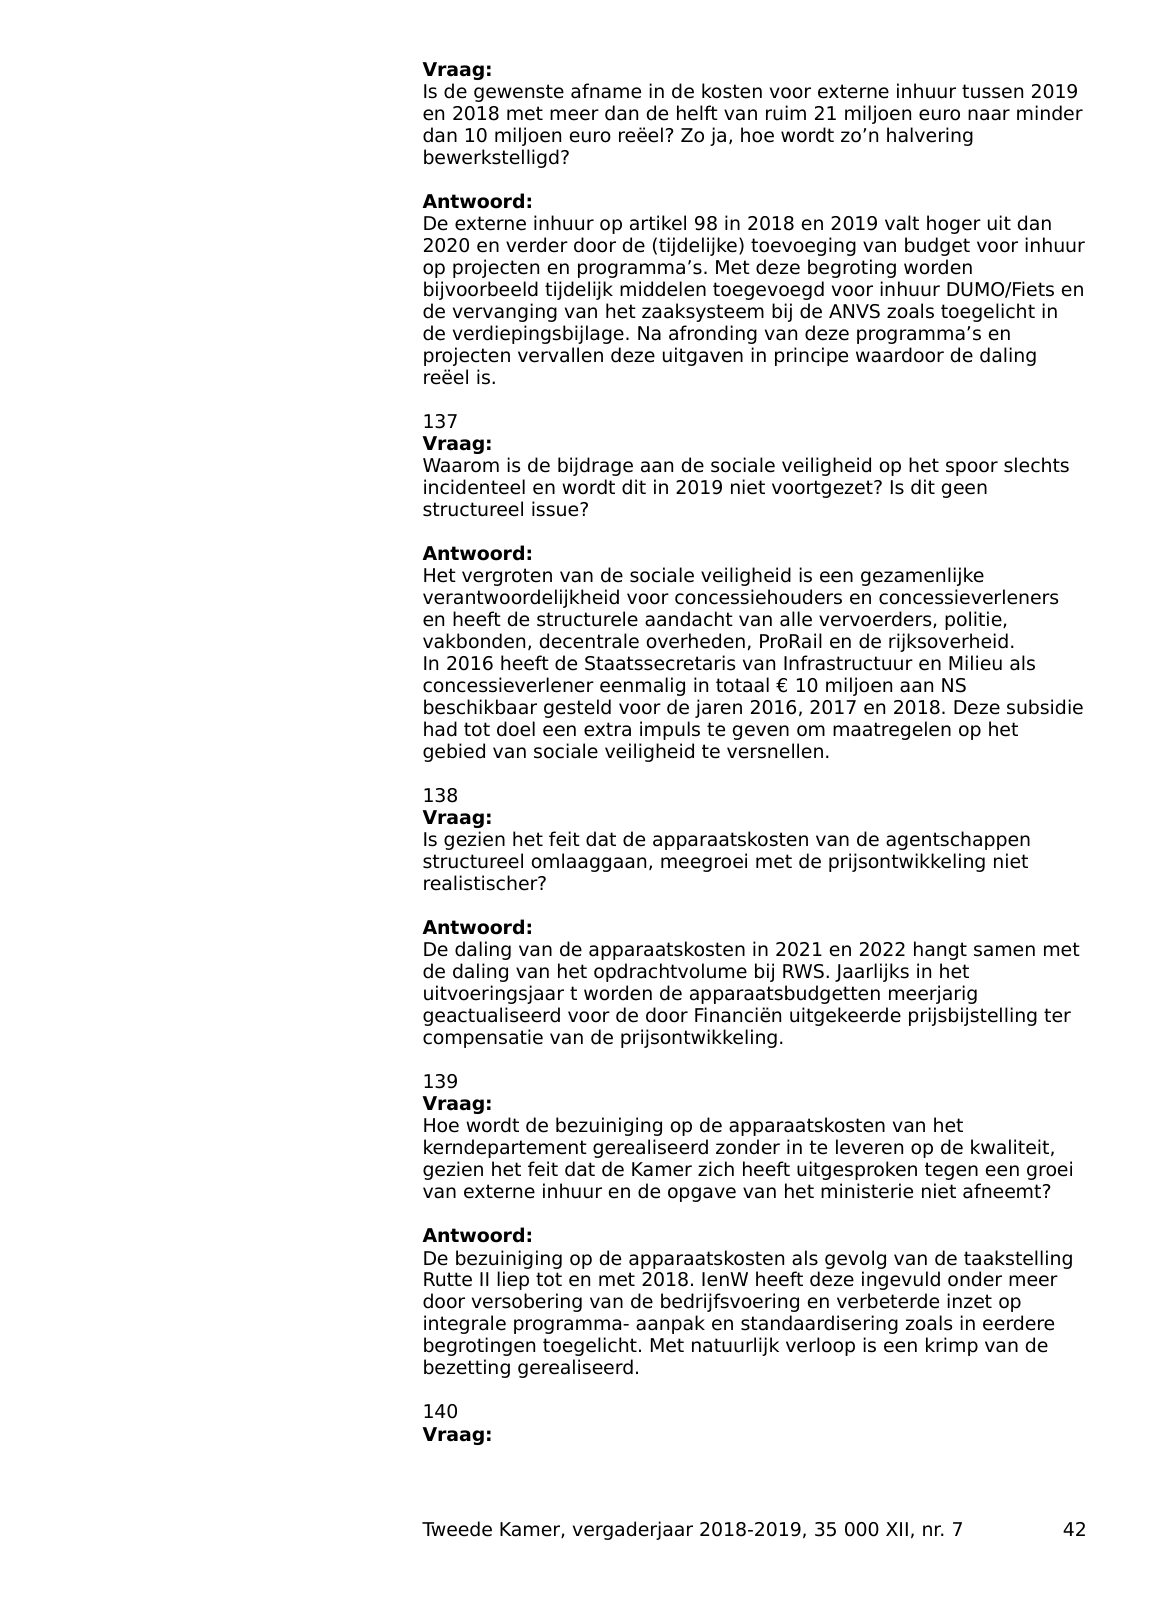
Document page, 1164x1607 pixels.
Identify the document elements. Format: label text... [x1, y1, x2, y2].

text Antwoord: [422, 1225, 1087, 1247]
text Waarom is de bijdrage aan de sociale veiligheid op het spoor slechts incidenteel en wordt dit in 2019 niet voortgezet? Is dit geen structureel issue? [422, 455, 1087, 521]
text Hoe wordt de bezuiniging op de apparaatskosten van het kerndepartement gerealiseerd zonder in te leveren op de kwaliteit, gezien het feit dat de Kamer zich heeft uitgesproken tegen een groei van externe inhuur en de opgave van het ministerie niet afneemt? [422, 1115, 1087, 1203]
text Antwoord: [422, 191, 1087, 213]
text Vraag: [422, 1423, 1087, 1445]
text Vraag: [422, 807, 1087, 829]
text 138 [422, 785, 1087, 807]
text 140 [422, 1401, 1087, 1423]
text Het vergroten van de sociale veiligheid is een gezamenlijke verantwoordelijkheid voor concessiehouders en concessieverleners en heeft de structurele aandacht van alle vervoerders, politie, vakbonden, decentrale overheden, ProRail en de rijksoverheid. [422, 565, 1087, 653]
text Antwoord: [422, 917, 1087, 939]
text 137 [422, 411, 1087, 433]
text De externe inhuur op artikel 98 in 2018 en 2019 valt hoger uit dan 2020 en verder door de (tijdelijke) toevoeging van budget voor inhuur op projecten en programma’s. Met deze begroting worden bijvoorbeeld tijdelijk middelen toegevoegd voor inhuur DUMO/Fiets en de vervanging van het zaaksysteem bij de ANVS zoals toegelicht in de verdiepingsbijlage. Na afronding van deze programma’s en projecten vervallen deze uitgaven in principe waardoor de daling reëel is. [422, 213, 1087, 389]
text In 2016 heeft de Staatssecretaris van Infrastructuur en Milieu als concessieverlener eenmalig in totaal € 10 miljoen aan NS beschikbaar gesteld voor de jaren 2016, 2017 en 2018. Deze subsidie had tot doel een extra impuls te geven om maatregelen op het gebied van sociale veiligheid te versnellen. [422, 653, 1087, 763]
text De daling van de apparaatskosten in 2021 en 2022 hangt samen met de daling van het opdrachtvolume bij RWS. Jaarlijks in het uitvoeringsjaar t worden de apparaatsbudgetten meerjarig geactualiseerd voor de door Financiën uitgekeerde prijsbijstelling ter compensatie van de prijsontwikkeling. [422, 939, 1087, 1049]
text Vraag: [422, 433, 1087, 455]
text Is de gewenste afname in de kosten voor externe inhuur tussen 2019 en 2018 met meer dan de helft van ruim 21 miljoen euro naar minder dan 10 miljoen euro reëel? Zo ja, hoe wordt zo’n halvering bewerkstelligd? [422, 81, 1087, 169]
text Antwoord: [422, 543, 1087, 565]
text Vraag: [422, 59, 1087, 81]
text Is gezien het feit dat de apparaatskosten van de agentschappen structureel omlaaggaan, meegroei met de prijsontwikkeling niet realistischer? [422, 829, 1087, 895]
text De bezuiniging op de apparaatskosten als gevolg van de taakstelling Rutte II liep tot en met 2018. IenW heeft deze ingevuld onder meer door versobering van de bedrijfsvoering en verbeterde inzet op integrale programma- aanpak en standaardisering zoals in eerdere begrotingen toegelicht. Met natuurlijk verloop is een krimp van de bezetting gerealiseerd. [422, 1247, 1087, 1379]
text Vraag: [422, 1093, 1087, 1115]
text 139 [422, 1071, 1087, 1093]
